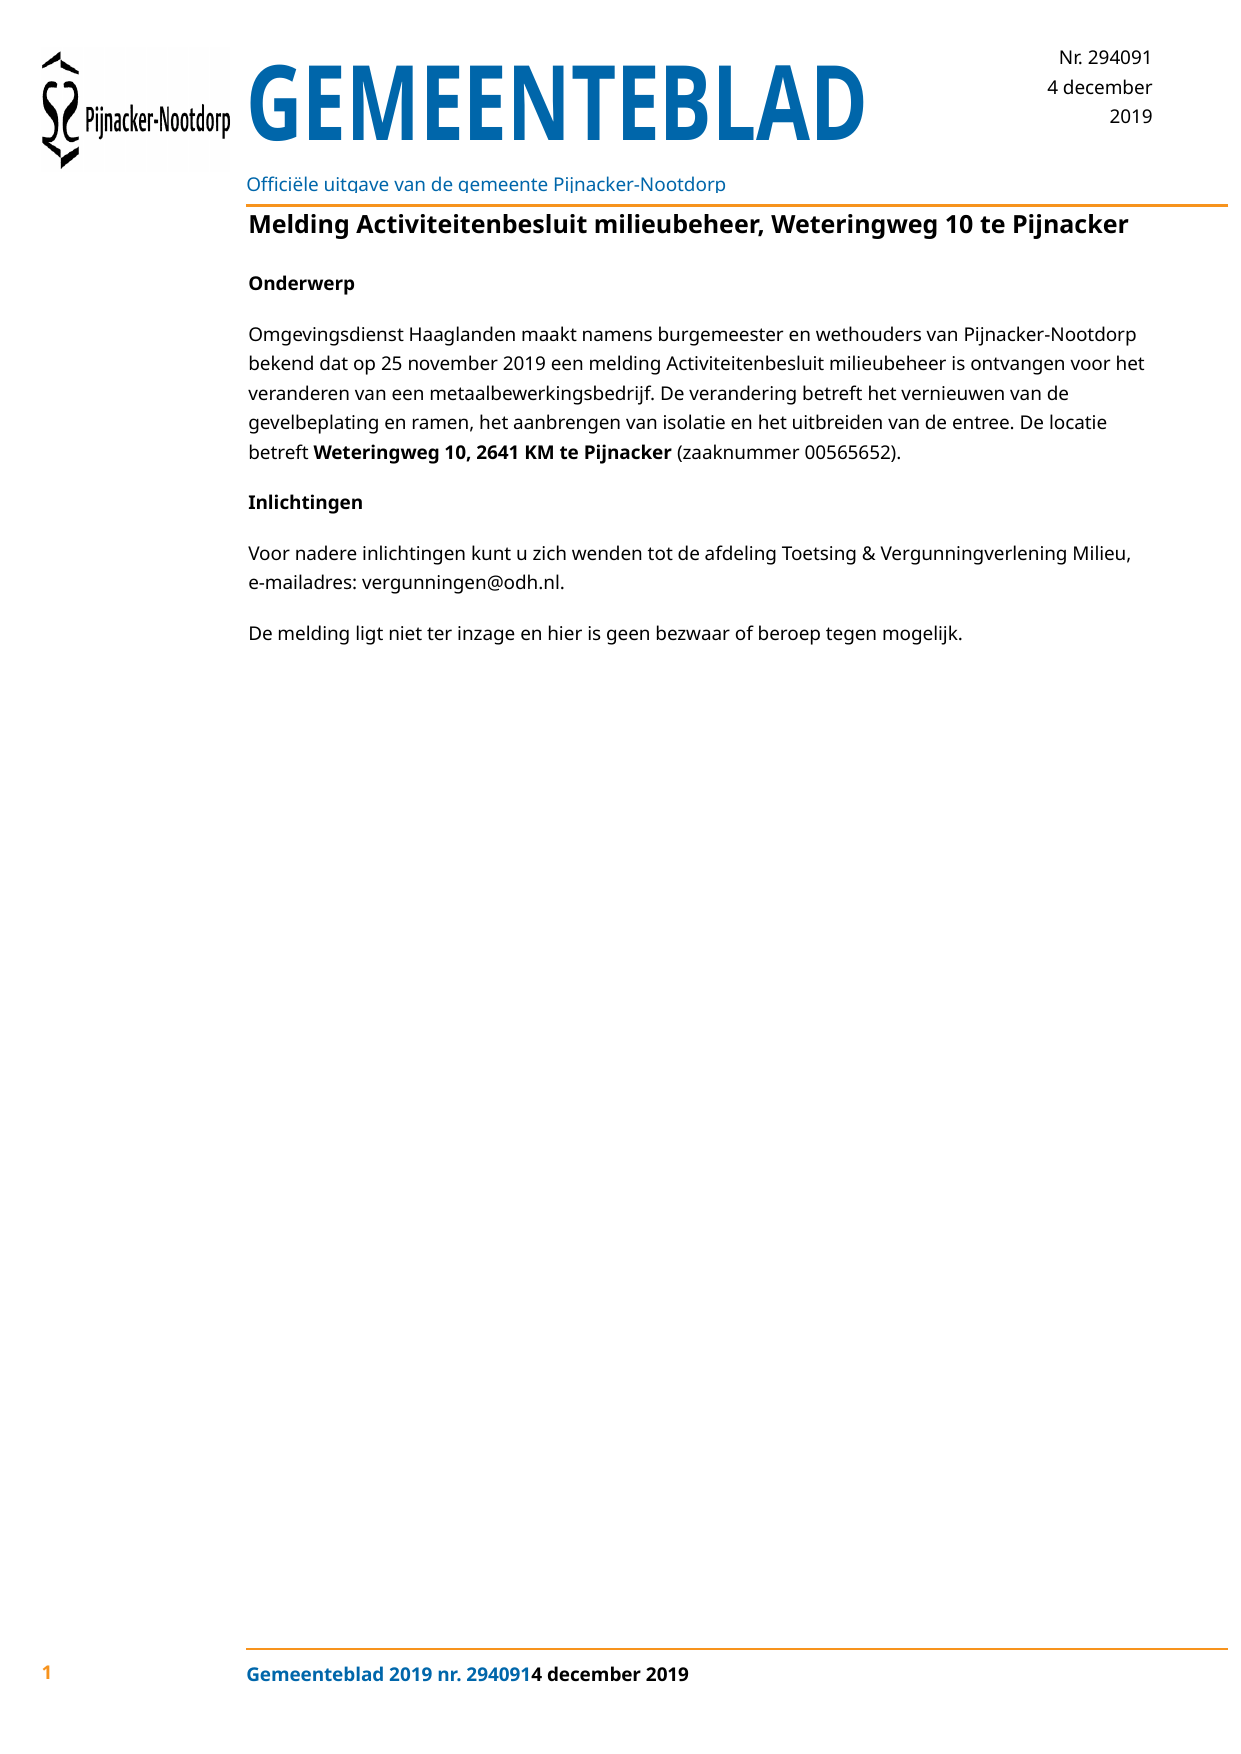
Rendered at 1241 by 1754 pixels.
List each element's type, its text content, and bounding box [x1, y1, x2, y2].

text De melding ligt niet ter inzage en hier is geen bezwaar of beroep tegen mogelijk. [248, 620, 1152, 646]
text Onderwerp [248, 270, 1152, 296]
text Melding Activiteitenbesluit milieubeheer, Weteringweg 10 te Pijnacker [248, 207, 1152, 241]
text Voor nadere inlichtingen kunt u zich wenden tot de afdeling Toetsing & Vergunningverlening Milieu, e-mailadres: vergunningen@odh.nl. [248, 540, 1152, 595]
picture [41, 47, 231, 172]
text Omgevingsdienst Haaglanden maakt namens burgemeester en wethouders van Pijnacker-Nootdorp bekend dat op 25 november 2019 een melding Activiteitenbesluit milieubeheer is ontvangen voor het veranderen van een metaalbewerkingsbedrijf. De verandering betreft het vernieuwen van de gevelbeplating en ramen, het aanbrengen van isolatie en het uitbreiden van de entree. De locatie betreft Weteringweg 10, 2641 KM te Pijnacker (zaaknummer 00565652). [248, 321, 1152, 465]
text Inlichtingen [248, 489, 1152, 515]
